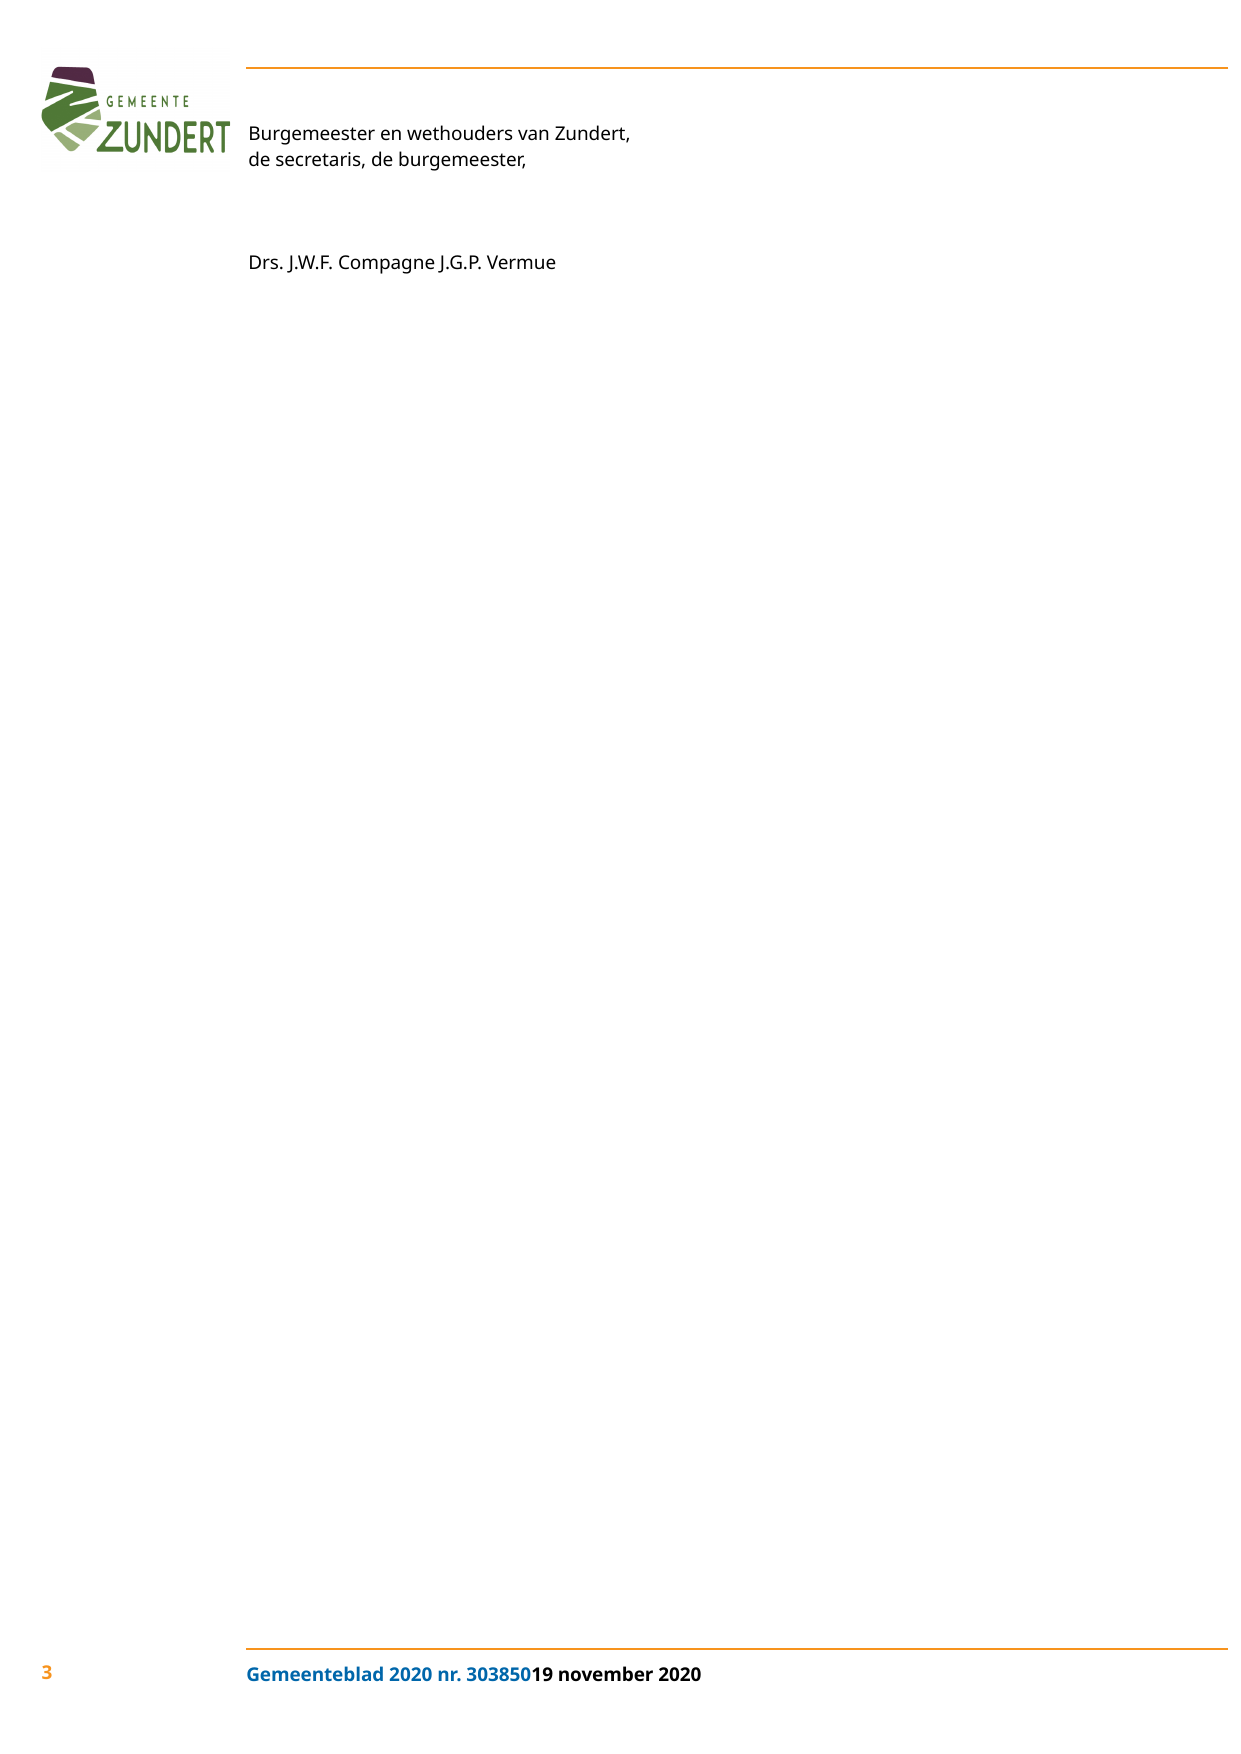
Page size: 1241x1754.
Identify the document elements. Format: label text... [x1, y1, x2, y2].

text de secretaris, de burgemeester, [248, 146, 1152, 172]
text Burgemeester en wethouders van Zundert, [248, 121, 1152, 146]
picture [41, 47, 231, 172]
text Drs. J.W.F. Compagne J.G.P. Vermue [248, 249, 1152, 275]
